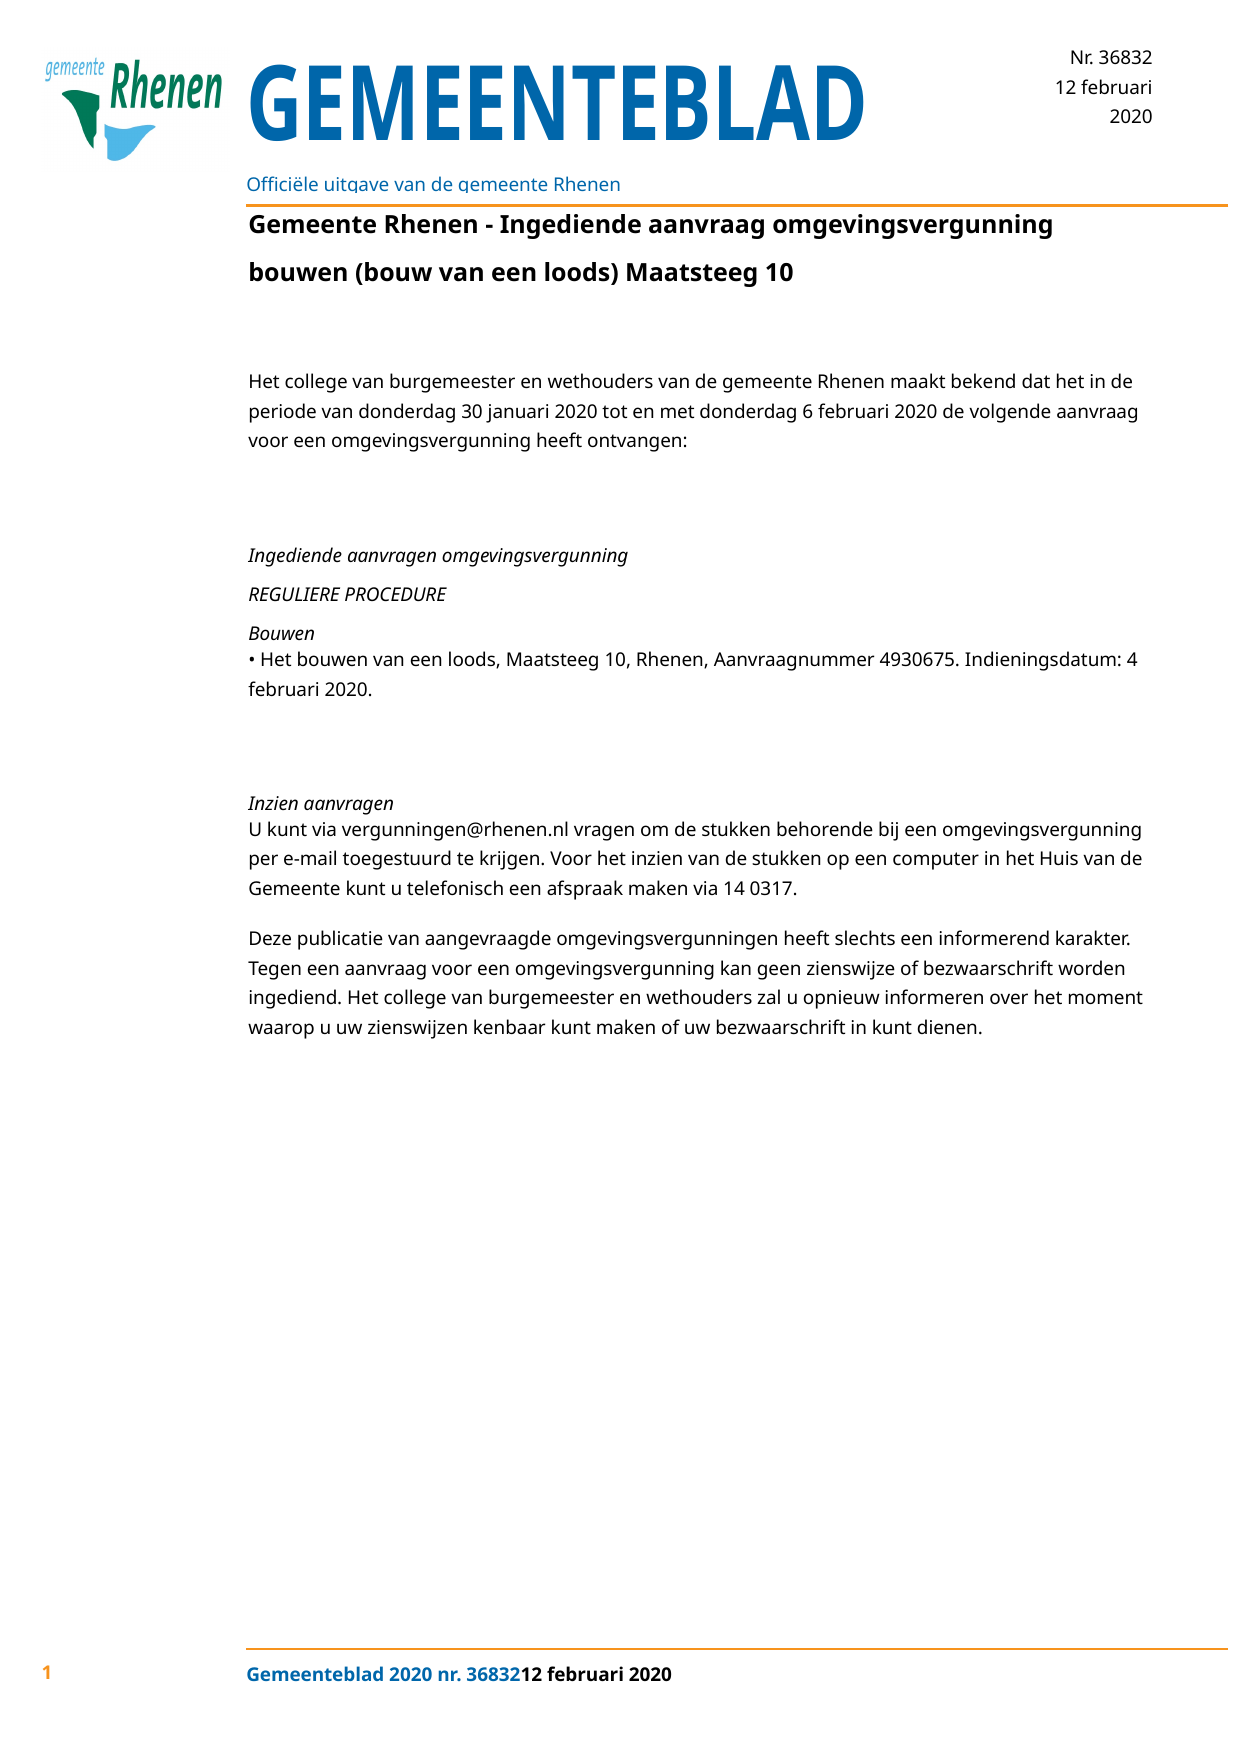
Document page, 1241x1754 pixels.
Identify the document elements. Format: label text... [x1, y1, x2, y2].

picture [41, 47, 231, 172]
text U kunt via vergunningen@rhenen.nl vragen om de stukken behorende bij een omgevingsvergunning per e-mail toegestuurd te krijgen. Voor het inzien van de stukken op een computer in het Huis van de Gemeente kunt u telefonisch een afspraak maken via 14 0317. [248, 816, 1152, 901]
text • Het bouwen van een loods, Maatsteeg 10, Rhenen, Aanvraagnummer 4930675. Indieningsdatum: 4 februari 2020. [248, 646, 1152, 701]
text REGULIERE PROCEDURE [248, 581, 1152, 607]
text Gemeente Rhenen - Ingediende aanvraag omgevingsvergunning bouwen (bouw van een loods) Maatsteeg 10 [248, 207, 1152, 288]
text Inzien aanvragen [248, 790, 1152, 816]
text Het college van burgemeester en wethouders van de gemeente Rhenen maakt bekend dat het in de periode van donderdag 30 januari 2020 tot en met donderdag 6 februari 2020 de volgende aanvraag voor een omgevingsvergunning heeft ontvangen: [248, 368, 1152, 453]
text Ingediende aanvragen omgevingsvergunning [248, 542, 1152, 568]
text Bouwen [248, 620, 1152, 646]
text Deze publicatie van aangevraagde omgevingsvergunningen heeft slechts een informerend karakter. Tegen een aanvraag voor een omgevingsvergunning kan geen zienswijze of bezwaarschrift worden ingediend. Het college van burgemeester en wethouders zal u opnieuw informeren over het moment waarop u uw zienswijzen kenbaar kunt maken of uw bezwaarschrift in kunt dienen. [248, 925, 1152, 1040]
